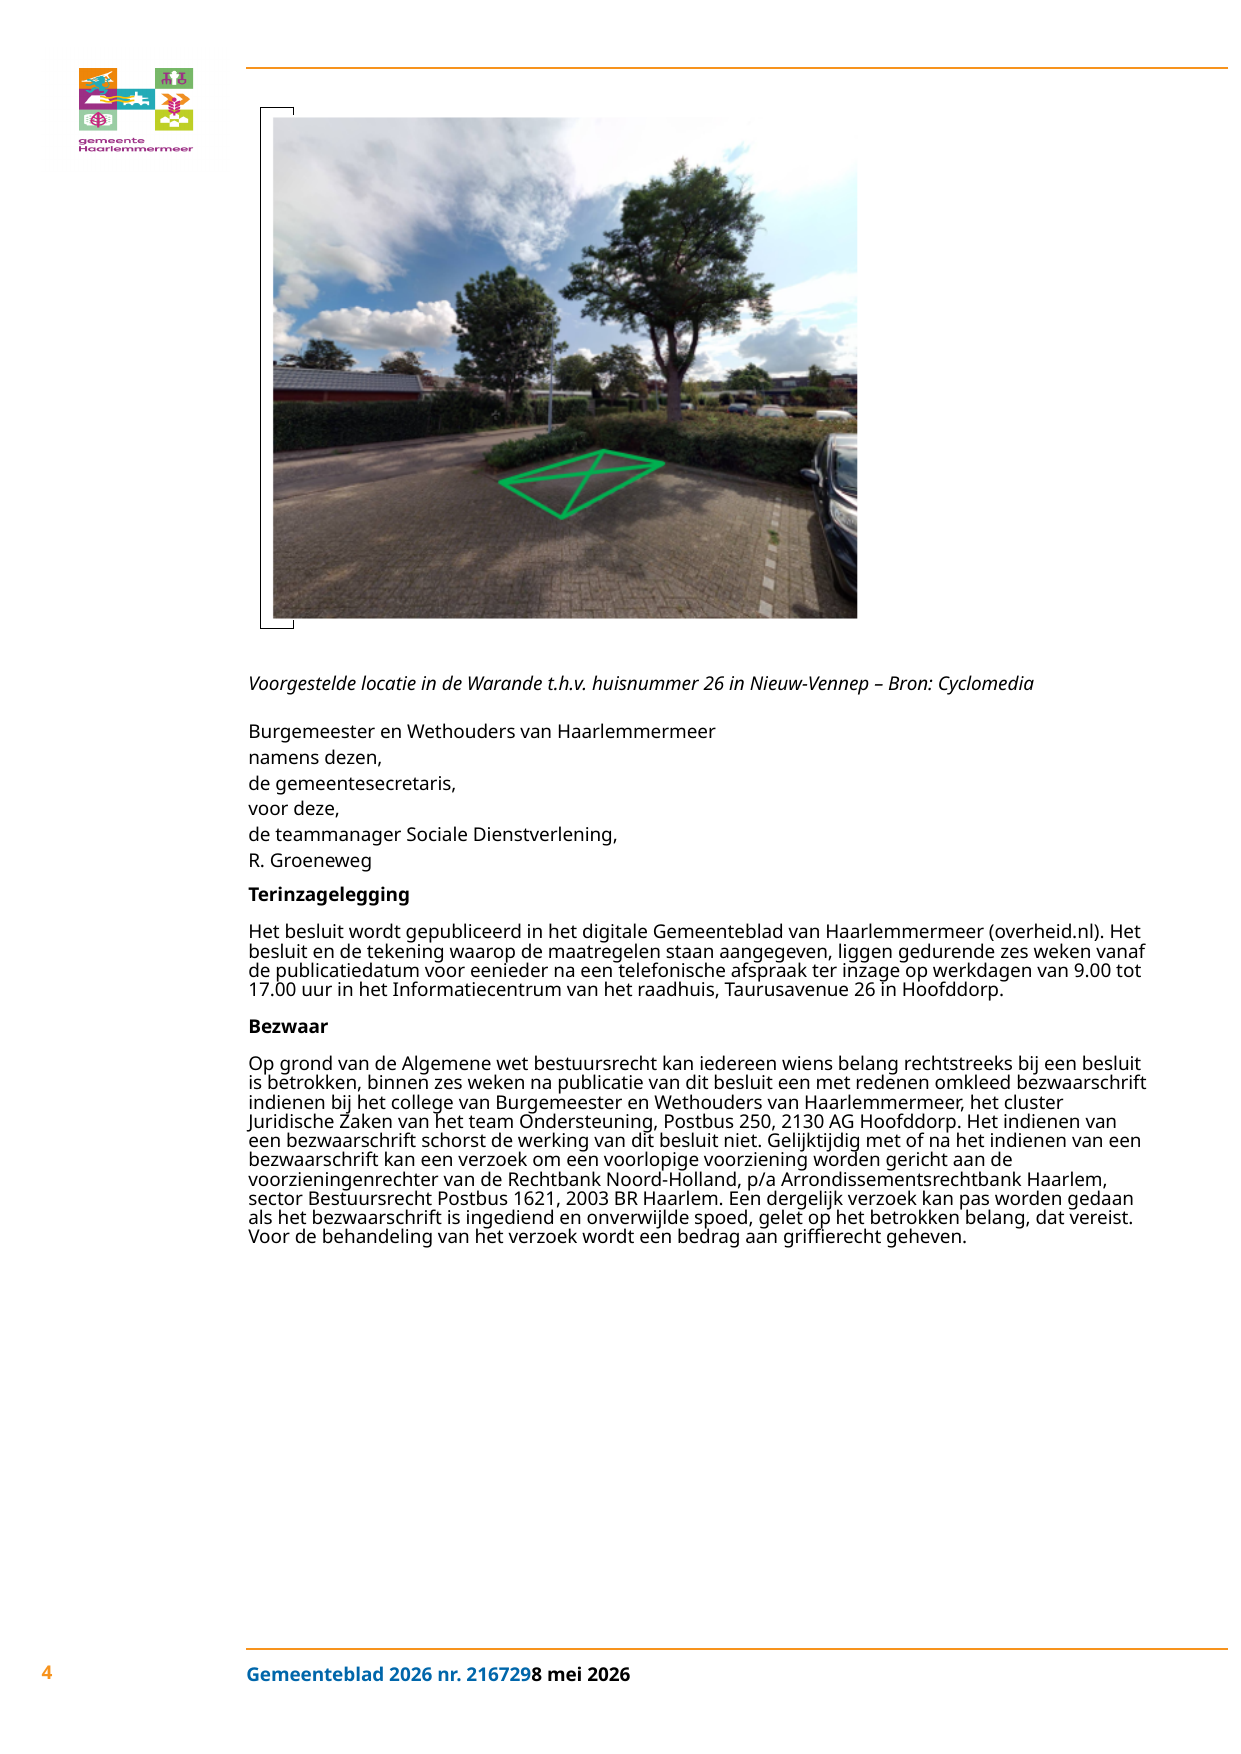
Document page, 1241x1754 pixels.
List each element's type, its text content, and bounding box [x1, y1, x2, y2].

text Voorgestelde locatie in de Warande t.h.v. huisnummer 26 in Nieuw-Vennep – Bron: Cyclomedia [248, 671, 1152, 696]
picture [268, 115, 860, 620]
text Het besluit wordt gepubliceerd in het digitale Gemeenteblad van Haarlemmermeer (overheid.nl). Het besluit en de tekening waarop de maatregelen staan aangegeven, liggen gedurende zes weken vanaf de publicatiedatum voor eenieder na een telefonische afspraak ter inzage op werkdagen van 9.00 tot 17.00 uur in het Informatiecentrum van het raadhuis, Taurusavenue 26 in Hoofddorp. [248, 923, 1152, 1000]
picture [41, 47, 231, 172]
text Op grond van de Algemene wet bestuursrecht kan iedereen wiens belang rechtstreeks bij een besluit is betrokken, binnen zes weken na publicatie van dit besluit een met redenen omkleed bezwaarschrift indienen bij het college van Burgemeester en Wethouders van Haarlemmermeer, het cluster Juridische Zaken van het team Ondersteuning, Postbus 250, 2130 AG Hoofddorp. Het indienen van een bezwaarschrift schorst de werking van dit besluit niet. Gelijktijdig met of na het indienen van een bezwaarschrift kan een verzoek om een voorlopige voorziening worden gericht aan de voorzieningenrechter van de Rechtbank Noord-Holland, p/a Arrondissementsrechtbank Haarlem, sector Bestuursrecht Postbus 1621, 2003 BR Haarlem. Een dergelijk verzoek kan pas worden gedaan als het bezwaarschrift is ingediend en onverwijlde spoed, gelet op het betrokken belang, dat vereist. Voor de behandeling van het verzoek wordt een bedrag aan griffierecht geheven. [248, 1055, 1152, 1248]
text voor deze, [248, 796, 1152, 821]
text namens dezen, [248, 744, 1152, 770]
text de gemeentesecretaris, [248, 770, 1152, 796]
text Bezwaar [248, 1018, 1152, 1037]
text de teammanager Sociale Dienstverlening, [248, 821, 1152, 847]
text R. Groeneweg [248, 847, 1152, 873]
text Terinzagelegging [248, 886, 1152, 906]
text Burgemeester en Wethouders van Haarlemmermeer [248, 718, 1152, 744]
